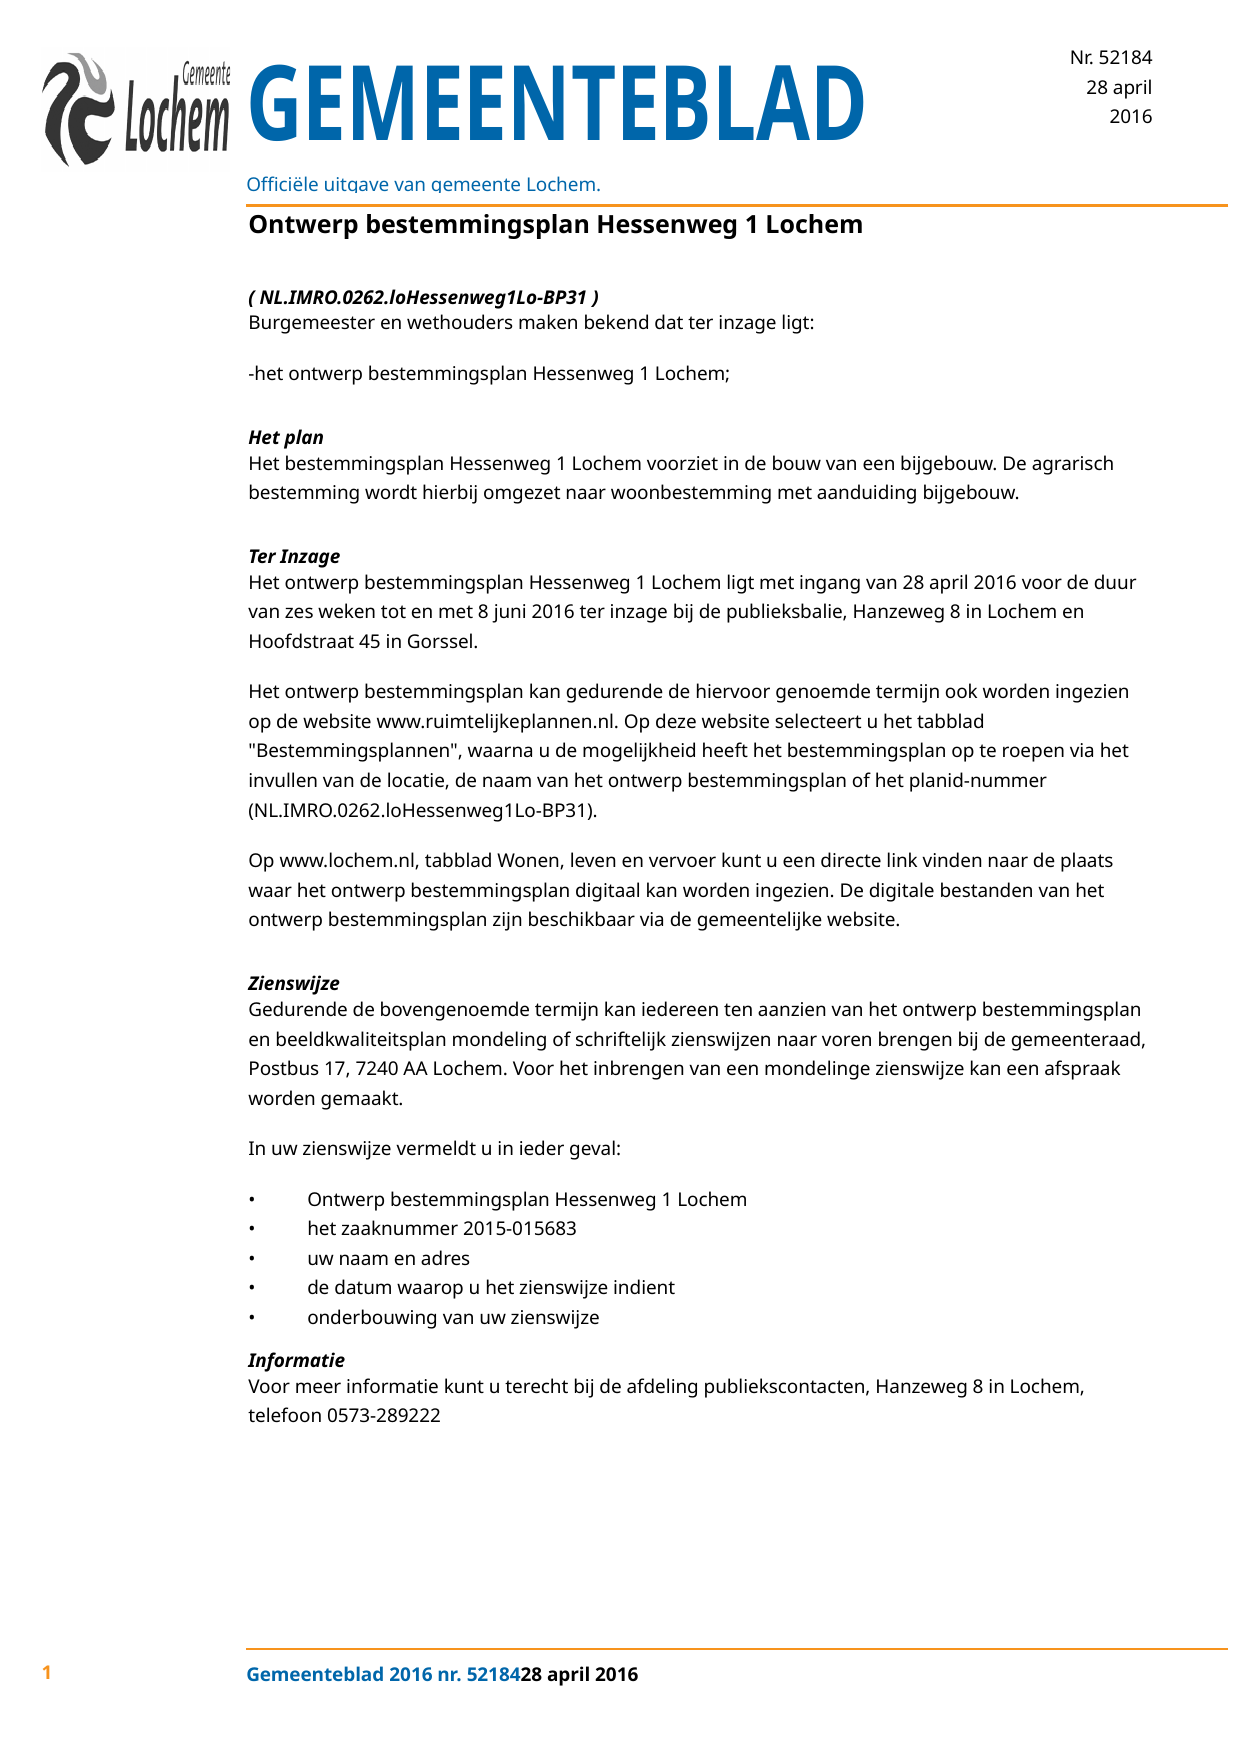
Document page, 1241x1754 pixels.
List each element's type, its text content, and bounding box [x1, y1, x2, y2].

text Ter Inzage [248, 543, 1152, 569]
list het zaaknummer 2015-015683 [248, 1215, 1152, 1241]
text In uw zienswijze vermeldt u in ieder geval: [248, 1135, 1152, 1161]
text Gedurende de bovengenoemde termijn kan iedereen ten aanzien van het ontwerp bestemmingsplan en beeldkwaliteitsplan mondeling of schriftelijk zienswijzen naar voren brengen bij de gemeenteraad, Postbus 17, 7240 AA Lochem. Voor het inbrengen van een mondelinge zienswijze kan een afspraak worden gemaakt. [248, 996, 1152, 1111]
text ( NL.IMRO.0262.loHessenweg1Lo-BP31 ) [248, 284, 1152, 309]
list onderbouwing van uw zienswijze [248, 1304, 1152, 1330]
text -het ontwerp bestemmingsplan Hessenweg 1 Lochem; [248, 360, 1152, 386]
list uw naam en adres [248, 1245, 1152, 1271]
text Informatie [248, 1347, 1152, 1373]
list Ontwerp bestemmingsplan Hessenweg 1 Lochem [248, 1186, 1152, 1211]
text Voor meer informatie kunt u terecht bij de afdeling publiekscontacten, Hanzeweg 8 in Lochem, telefoon 0573-289222 [248, 1373, 1152, 1428]
text Het bestemmingsplan Hessenweg 1 Lochem voorziet in de bouw van een bijgebouw. De agrarisch bestemming wordt hierbij omgezet naar woonbestemming met aanduiding bijgebouw. [248, 450, 1152, 505]
text Het plan [248, 424, 1152, 450]
text Zienswijze [248, 970, 1152, 996]
list de datum waarop u het zienswijze indient [248, 1274, 1152, 1300]
text Burgemeester en wethouders maken bekend dat ter inzage ligt: [248, 309, 1152, 335]
text Ontwerp bestemmingsplan Hessenweg 1 Lochem [248, 207, 1152, 241]
text Het ontwerp bestemmingsplan kan gedurende de hiervoor genoemde termijn ook worden ingezien op de website www.ruimtelijkeplannen.nl. Op deze website selecteert u het tabblad "Bestemmingsplannen", waarna u de mogelijkheid heeft het bestemmingsplan op te roepen via het invullen van de locatie, de naam van het ontwerp bestemmingsplan of het planid-nummer (NL.IMRO.0262.loHessenweg1Lo-BP31). [248, 678, 1152, 823]
text Op www.lochem.nl, tabblad Wonen, leven en vervoer kunt u een directe link vinden naar de plaats waar het ontwerp bestemmingsplan digitaal kan worden ingezien. De digitale bestanden van het ontwerp bestemmingsplan zijn beschikbaar via de gemeentelijke website. [248, 847, 1152, 932]
picture [41, 47, 231, 172]
text Het ontwerp bestemmingsplan Hessenweg 1 Lochem ligt met ingang van 28 april 2016 voor de duur van zes weken tot en met 8 juni 2016 ter inzage bij de publieksbalie, Hanzeweg 8 in Lochem en Hoofdstraat 45 in Gorssel. [248, 569, 1152, 654]
